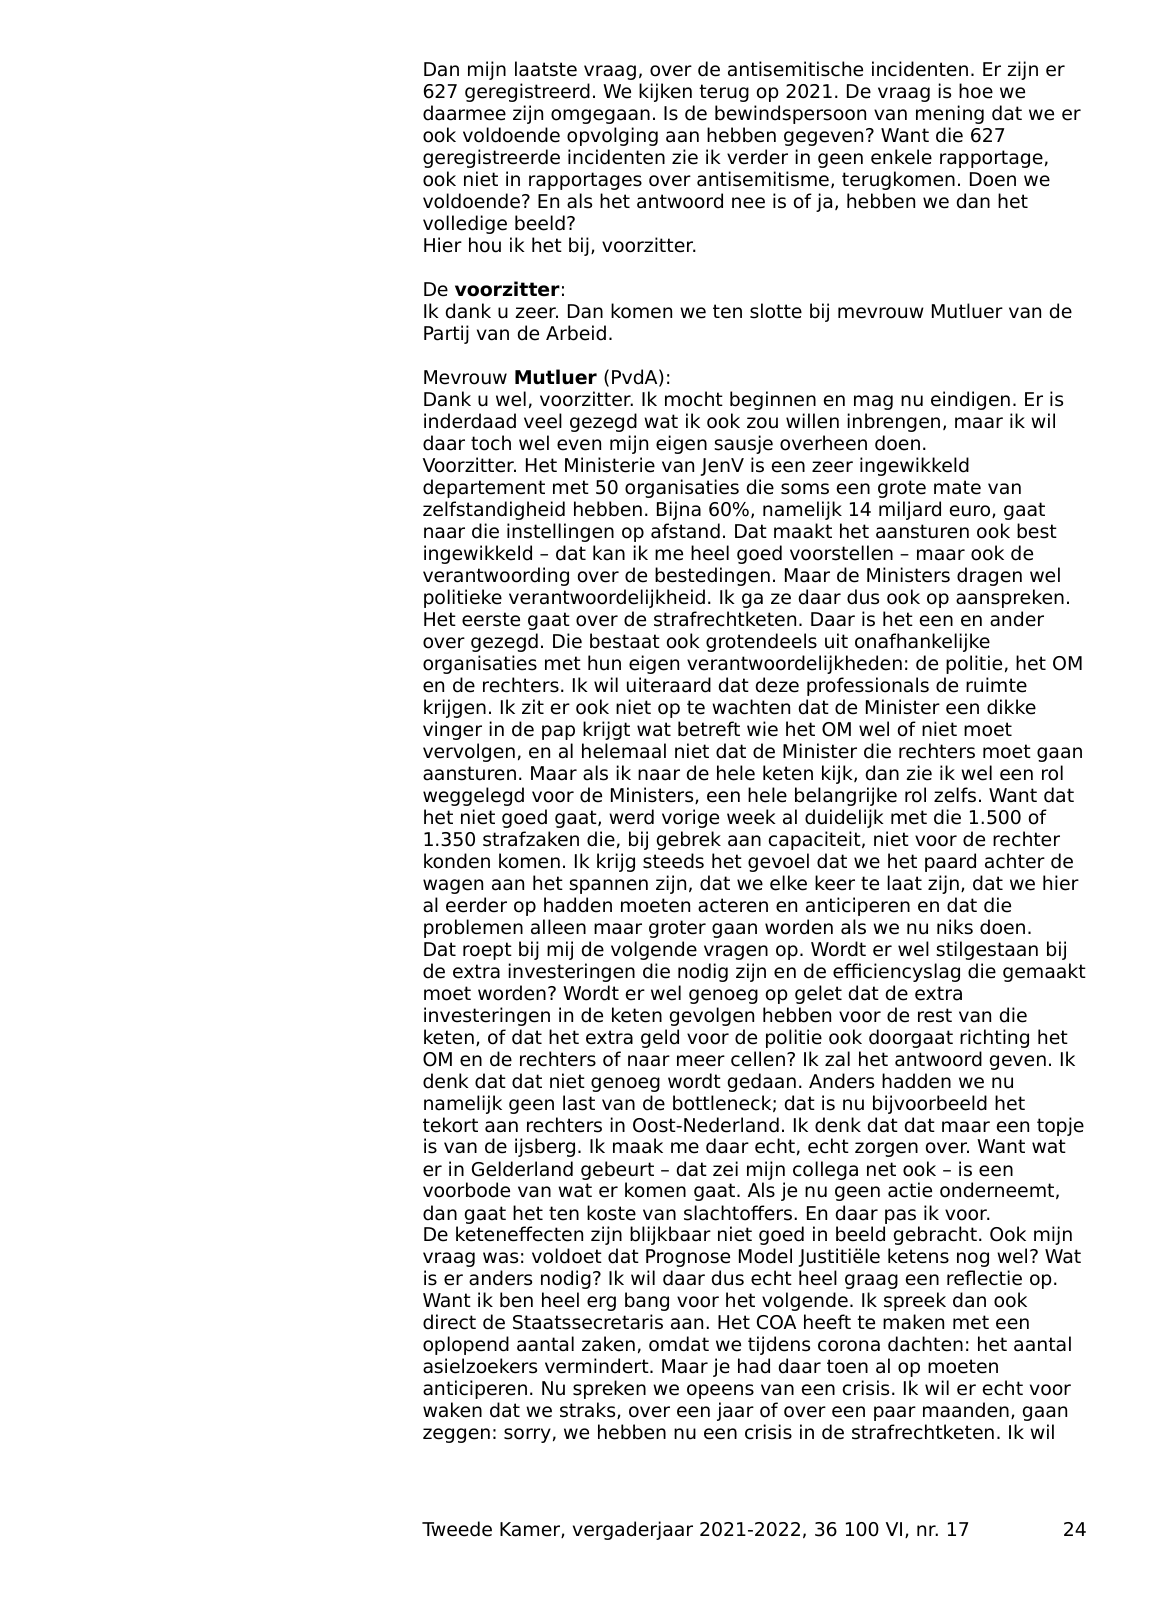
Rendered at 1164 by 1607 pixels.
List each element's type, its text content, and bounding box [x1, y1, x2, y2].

text De keteneffecten zijn blijkbaar niet goed in beeld gebracht. Ook mijn vraag was: voldoet dat Prognose Model Justitiële ketens nog wel? Wat is er anders nodig? Ik wil daar dus echt heel graag een reflectie op. Want ik ben heel erg bang voor het volgende. Ik spreek dan ook direct de Staatssecretaris aan. Het COA heeft te maken met een oplopend aantal zaken, omdat we tijdens corona dachten: het aantal asielzoekers vermindert. Maar je had daar toen al op moeten anticiperen. Nu spreken we opeens van een crisis. Ik wil er echt voor waken dat we straks, over een jaar of over een paar maanden, gaan zeggen: sorry, we hebben nu een crisis in de strafrechtketen. Ik wil [422, 1224, 1087, 1444]
text Dank u wel, voorzitter. Ik mocht beginnen en mag nu eindigen. Er is inderdaad veel gezegd wat ik ook zou willen inbrengen, maar ik wil daar toch wel even mijn eigen sausje overheen doen. [422, 389, 1087, 455]
text De voorzitter: [422, 279, 1087, 301]
text Ik dank u zeer. Dan komen we ten slotte bij mevrouw Mutluer van de Partij van de Arbeid. [422, 301, 1087, 345]
text Hier hou ik het bij, voorzitter. [422, 235, 1087, 257]
text Dat roept bij mij de volgende vragen op. Wordt er wel stilgestaan bij de extra investeringen die nodig zijn en de efficiencyslag die gemaakt moet worden? Wordt er wel genoeg op gelet dat de extra investeringen in de keten gevolgen hebben voor de rest van die keten, of dat het extra geld voor de politie ook doorgaat richting het OM en de rechters of naar meer cellen? Ik zal het antwoord geven. Ik denk dat dat niet genoeg wordt gedaan. Anders hadden we nu namelijk geen last van de bottleneck; dat is nu bijvoorbeeld het tekort aan rechters in Oost-Nederland. Ik denk dat dat maar een topje is van de ijsberg. Ik maak me daar echt, echt zorgen over. Want wat er in Gelderland gebeurt – dat zei mijn collega net ook – is een voorbode van wat er komen gaat. Als je nu geen actie onderneemt, dan gaat het ten koste van slachtoffers. En daar pas ik voor. [422, 939, 1087, 1224]
text Mevrouw Mutluer (PvdA): [422, 367, 1087, 389]
text Voorzitter. Het Ministerie van JenV is een zeer ingewikkeld departement met 50 organisaties die soms een grote mate van zelfstandigheid hebben. Bijna 60%, namelijk 14 miljard euro, gaat naar die instellingen op afstand. Dat maakt het aansturen ook best ingewikkeld – dat kan ik me heel goed voorstellen – maar ook de verantwoording over de bestedingen. Maar de Ministers dragen wel politieke verantwoordelijkheid. Ik ga ze daar dus ook op aanspreken. [422, 455, 1087, 609]
text Dan mijn laatste vraag, over de antisemitische incidenten. Er zijn er 627 geregistreerd. We kijken terug op 2021. De vraag is hoe we daarmee zijn omgegaan. Is de bewindspersoon van mening dat we er ook voldoende opvolging aan hebben gegeven? Want die 627 geregistreerde incidenten zie ik verder in geen enkele rapportage, ook niet in rapportages over antisemitisme, terugkomen. Doen we voldoende? En als het antwoord nee is of ja, hebben we dan het volledige beeld? [422, 59, 1087, 235]
text Het eerste gaat over de strafrechtketen. Daar is het een en ander over gezegd. Die bestaat ook grotendeels uit onafhankelijke organisaties met hun eigen verantwoordelijkheden: de politie, het OM en de rechters. Ik wil uiteraard dat deze professionals de ruimte krijgen. Ik zit er ook niet op te wachten dat de Minister een dikke vinger in de pap krijgt wat betreft wie het OM wel of niet moet vervolgen, en al helemaal niet dat de Minister die rechters moet gaan aansturen. Maar als ik naar de hele keten kijk, dan zie ik wel een rol weggelegd voor de Ministers, een hele belangrijke rol zelfs. Want dat het niet goed gaat, werd vorige week al duidelijk met die 1.500 of 1.350 strafzaken die, bij gebrek aan capaciteit, niet voor de rechter konden komen. Ik krijg steeds het gevoel dat we het paard achter de wagen aan het spannen zijn, dat we elke keer te laat zijn, dat we hier al eerder op hadden moeten acteren en anticiperen en dat die problemen alleen maar groter gaan worden als we nu niks doen. [422, 609, 1087, 939]
